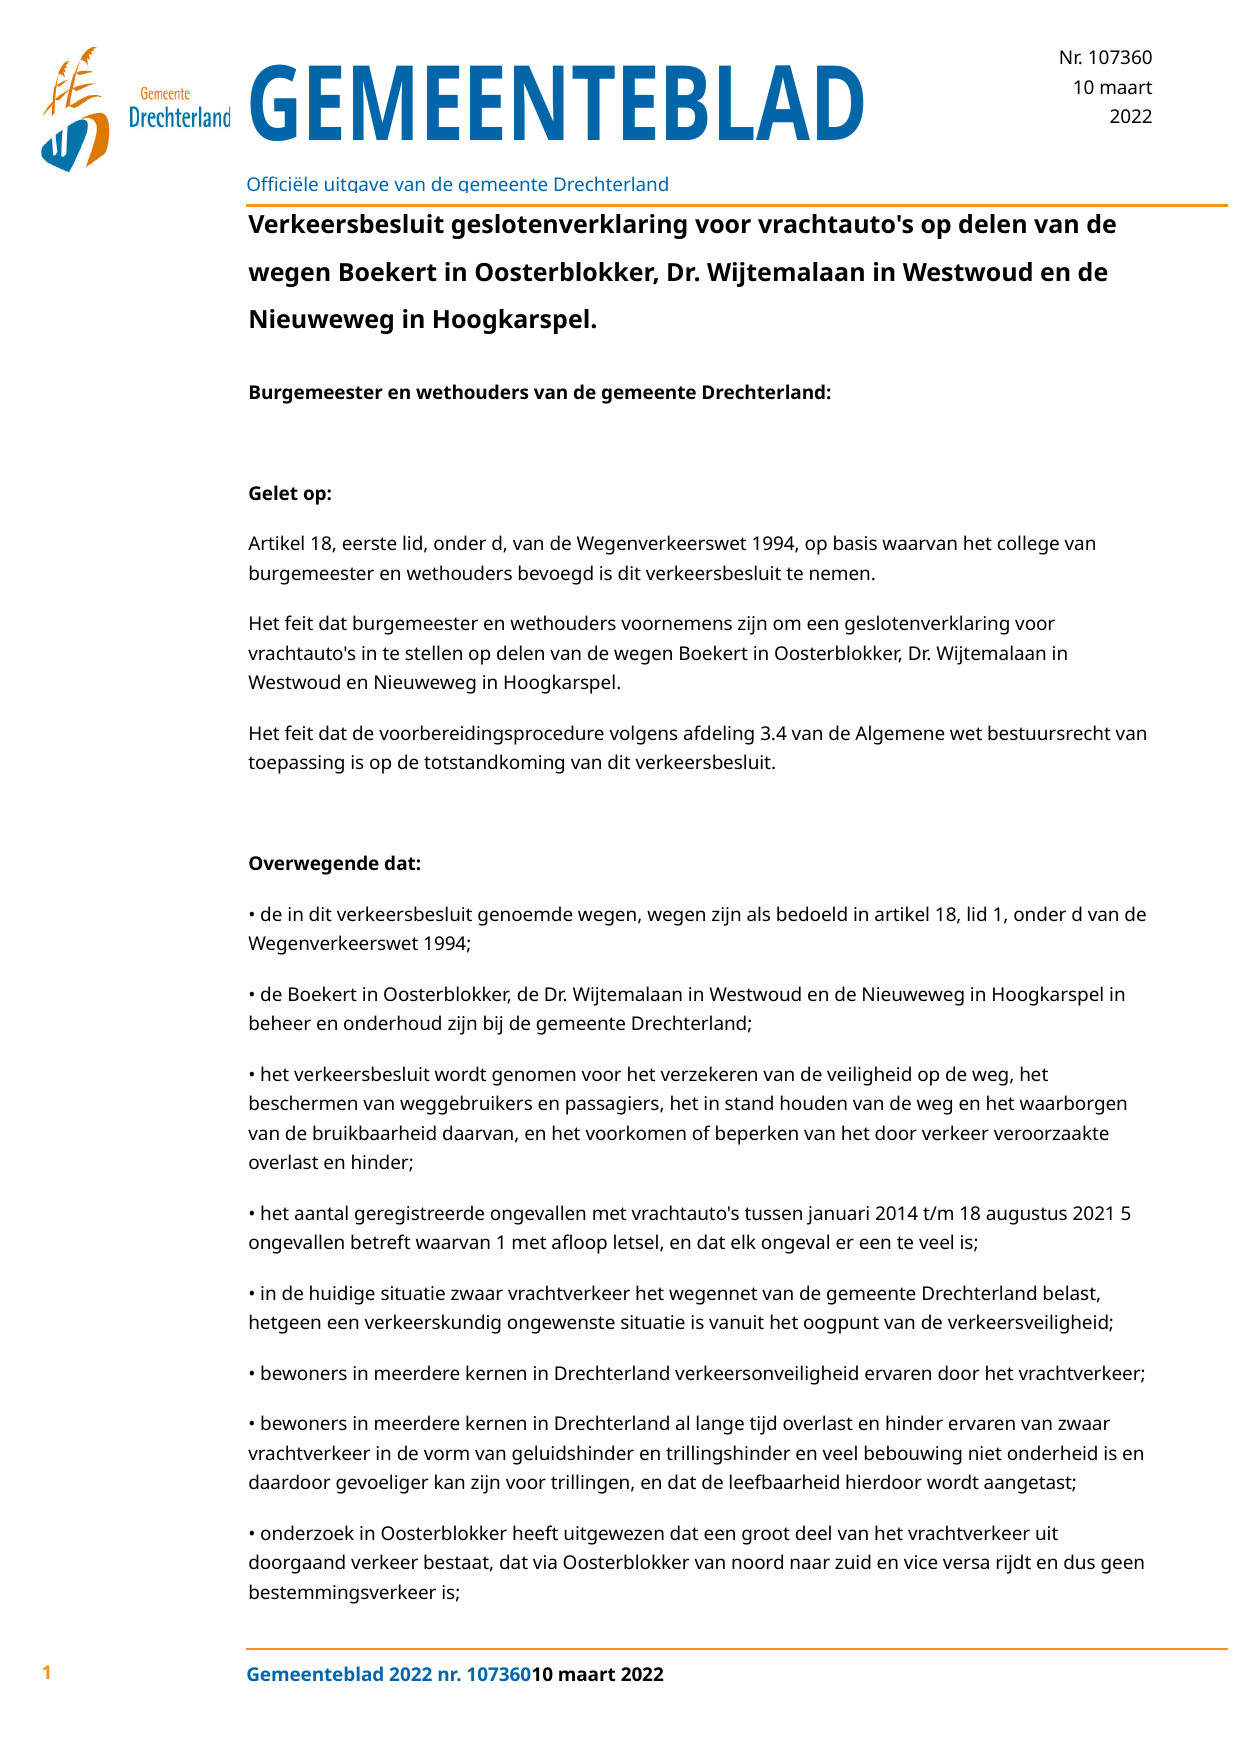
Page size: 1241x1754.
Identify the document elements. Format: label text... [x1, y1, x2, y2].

picture [226, 115, 231, 124]
text • de in dit verkeersbesluit genoemde wegen, wegen zijn als bedoeld in artikel 18, lid 1, onder d van de Wegenverkeerswet 1994; [248, 901, 1152, 956]
text Artikel 18, eerste lid, onder d, van de Wegenverkeerswet 1994, op basis waarvan het college van burgemeester en wethouders bevoegd is dit verkeersbesluit te nemen. [248, 530, 1152, 586]
text • onderzoek in Oosterblokker heeft uitgewezen dat een groot deel van het vrachtverkeer uit doorgaand verkeer bestaat, dat via Oosterblokker van noord naar zuid en vice versa rijdt en dus geen bestemmingsverkeer is; [248, 1520, 1152, 1605]
text • bewoners in meerdere kernen in Drechterland al lange tijd overlast en hinder ervaren van zwaar vrachtverkeer in de vorm van geluidshinder en trillingshinder en veel bebouwing niet onderheid is en daardoor gevoeliger kan zijn voor trillingen, en dat de leefbaarheid hierdoor wordt aangetast; [248, 1410, 1152, 1495]
picture [41, 158, 64, 172]
text Verkeersbesluit geslotenverklaring voor vrachtauto's op delen van de wegen Boekert in Oosterblokker, Dr. Wijtemalaan in Westwoud en de Nieuweweg in Hoogkarspel. [248, 207, 1152, 336]
text Het feit dat burgemeester en wethouders voornemens zijn om een geslotenverklaring voor vrachtauto's in te stellen op delen van de wegen Boekert in Oosterblokker, Dr. Wijtemalaan in Westwoud en Nieuweweg in Hoogkarspel. [248, 610, 1152, 695]
text • het verkeersbesluit wordt genomen voor het verzekeren van de veiligheid op de weg, het beschermen van weggebruikers en passagiers, het in stand houden van de weg en het waarborgen van de bruikbaarheid daarvan, en het voorkomen of beperken van het door verkeer veroorzaakte overlast en hinder; [248, 1061, 1152, 1175]
text Overwegende dat: [248, 850, 1152, 876]
text Gelet op: [248, 480, 1152, 506]
text Burgemeester en wethouders van de gemeente Drechterland: [248, 379, 1152, 405]
text • de Boekert in Oosterblokker, de Dr. Wijtemalaan in Westwoud en de Nieuweweg in Hoogkarspel in beheer en onderhoud zijn bij de gemeente Drechterland; [248, 981, 1152, 1036]
text Het feit dat de voorbereidingsprocedure volgens afdeling 3.4 van de Algemene wet bestuursrecht van toepassing is op de totstandkoming van dit verkeersbesluit. [248, 720, 1152, 775]
text • in de huidige situatie zwaar vrachtverkeer het wegennet van de gemeente Drechterland belast, hetgeen een verkeerskundig ongewenste situatie is vanuit het oogpunt van de verkeersveiligheid; [248, 1280, 1152, 1335]
text • bewoners in meerdere kernen in Drechterland verkeersonveiligheid ervaren door het vrachtverkeer; [248, 1360, 1152, 1386]
picture [41, 47, 231, 172]
text • het aantal geregistreerde ongevallen met vrachtauto's tussen januari 2014 t/m 18 augustus 2021 5 ongevallen betreft waarvan 1 met afloop letsel, en dat elk ongeval er een te veel is; [248, 1200, 1152, 1255]
